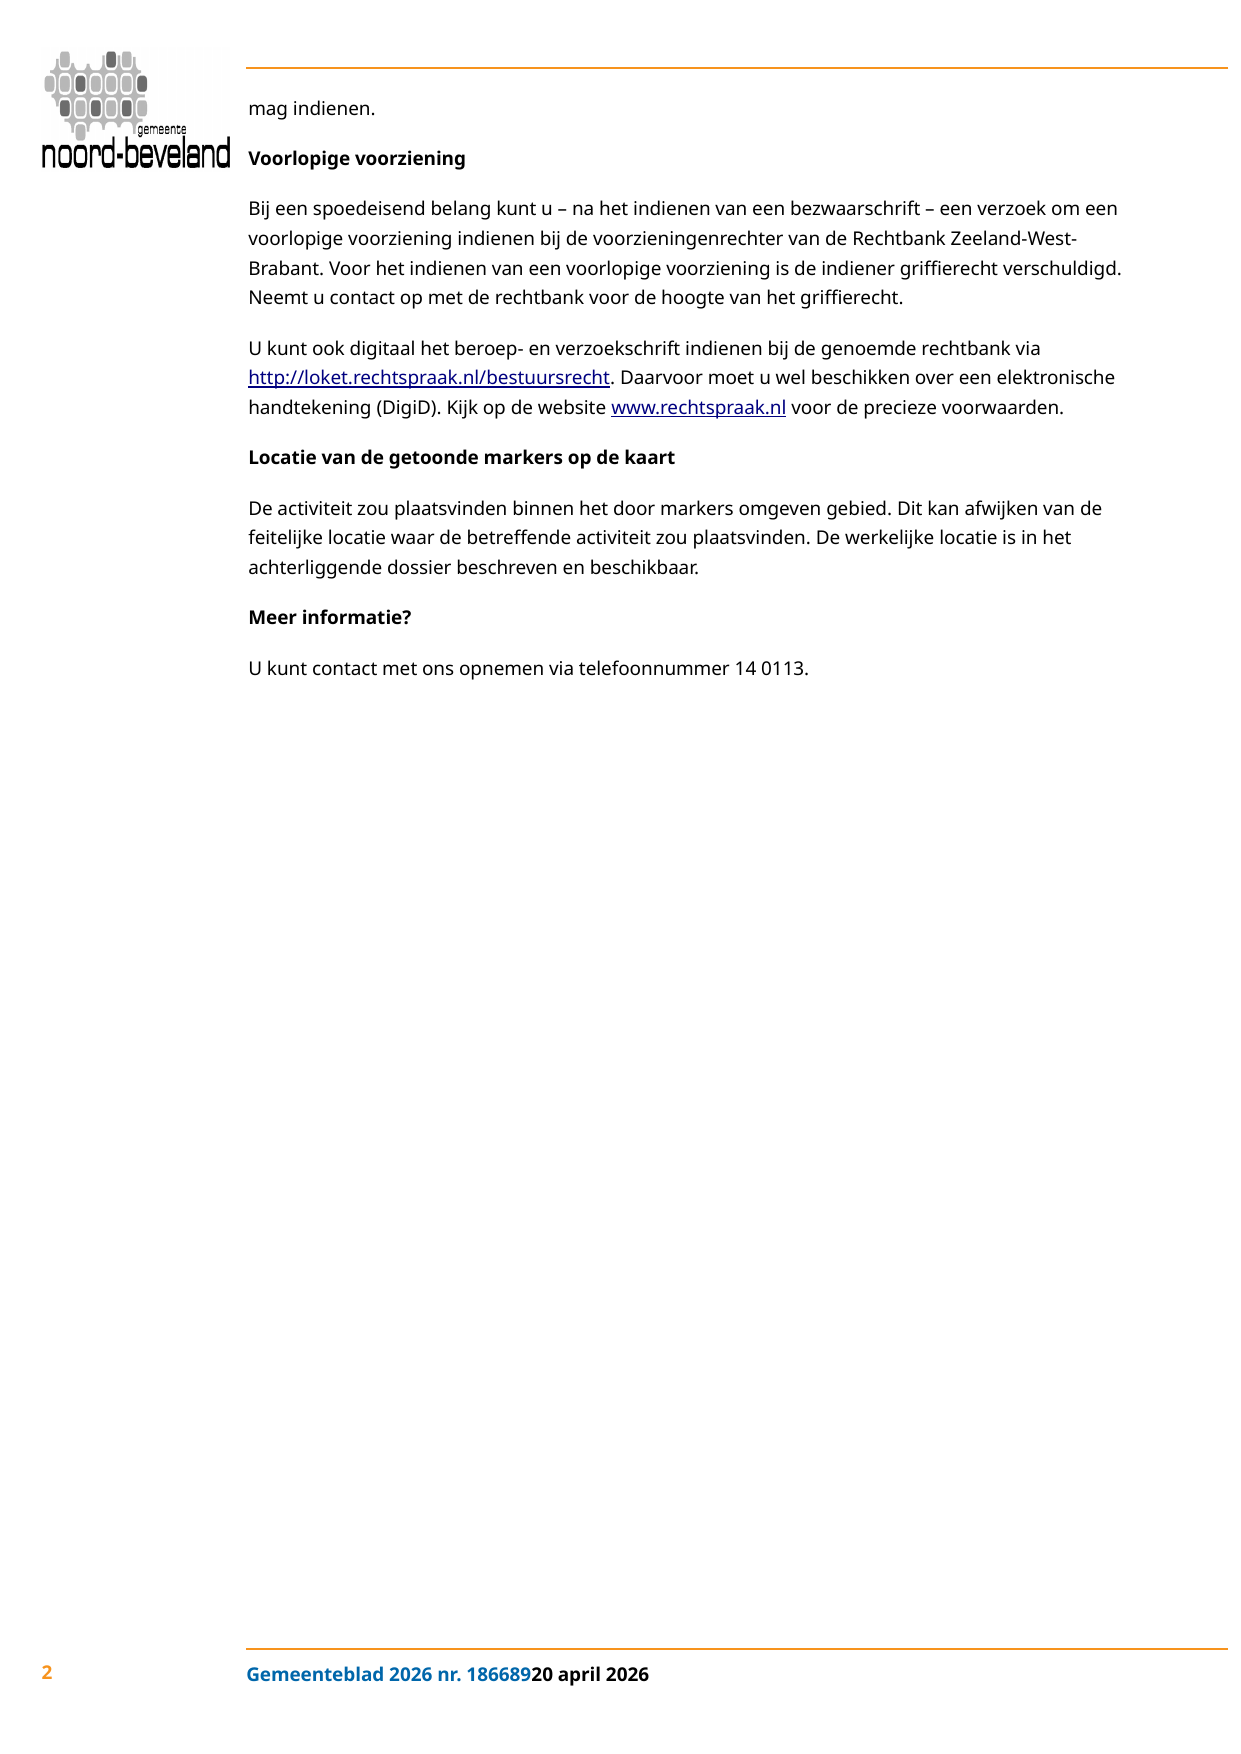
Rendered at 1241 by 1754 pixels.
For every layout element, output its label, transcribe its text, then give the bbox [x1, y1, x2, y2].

text De activiteit zou plaatsvinden binnen het door markers omgeven gebied. Dit kan afwijken van de feitelijke locatie waar de betreffende activiteit zou plaatsvinden. De werkelijke locatie is in het achterliggende dossier beschreven en beschikbaar. [248, 495, 1152, 580]
picture [41, 47, 231, 172]
text mag indienen. [248, 95, 1152, 121]
text Voorlopige voorziening [248, 145, 1152, 171]
text U kunt contact met ons opnemen via telefoonnummer 14 0113. [248, 655, 1152, 681]
text Meer informatie? [248, 604, 1152, 630]
text Locatie van de getoonde markers op de kaart [248, 444, 1152, 470]
text Bij een spoedeisend belang kunt u – na het indienen van een bezwaarschrift – een verzoek om een voorlopige voorziening indienen bij de voorzieningenrechter van de Rechtbank Zeeland-West-Brabant. Voor het indienen van een voorlopige voorziening is de indiener griffierecht verschuldigd. Neemt u contact op met de rechtbank voor de hoogte van het griffierecht. [248, 196, 1152, 310]
text U kunt ook digitaal het beroep- en verzoekschrift indienen bij de genoemde rechtbank via http://loket.rechtspraak.nl/bestuursrecht. Daarvoor moet u wel beschikken over een elektronische handtekening (DigiD). Kijk op de website www.rechtspraak.nl voor de precieze voorwaarden. [248, 335, 1152, 420]
